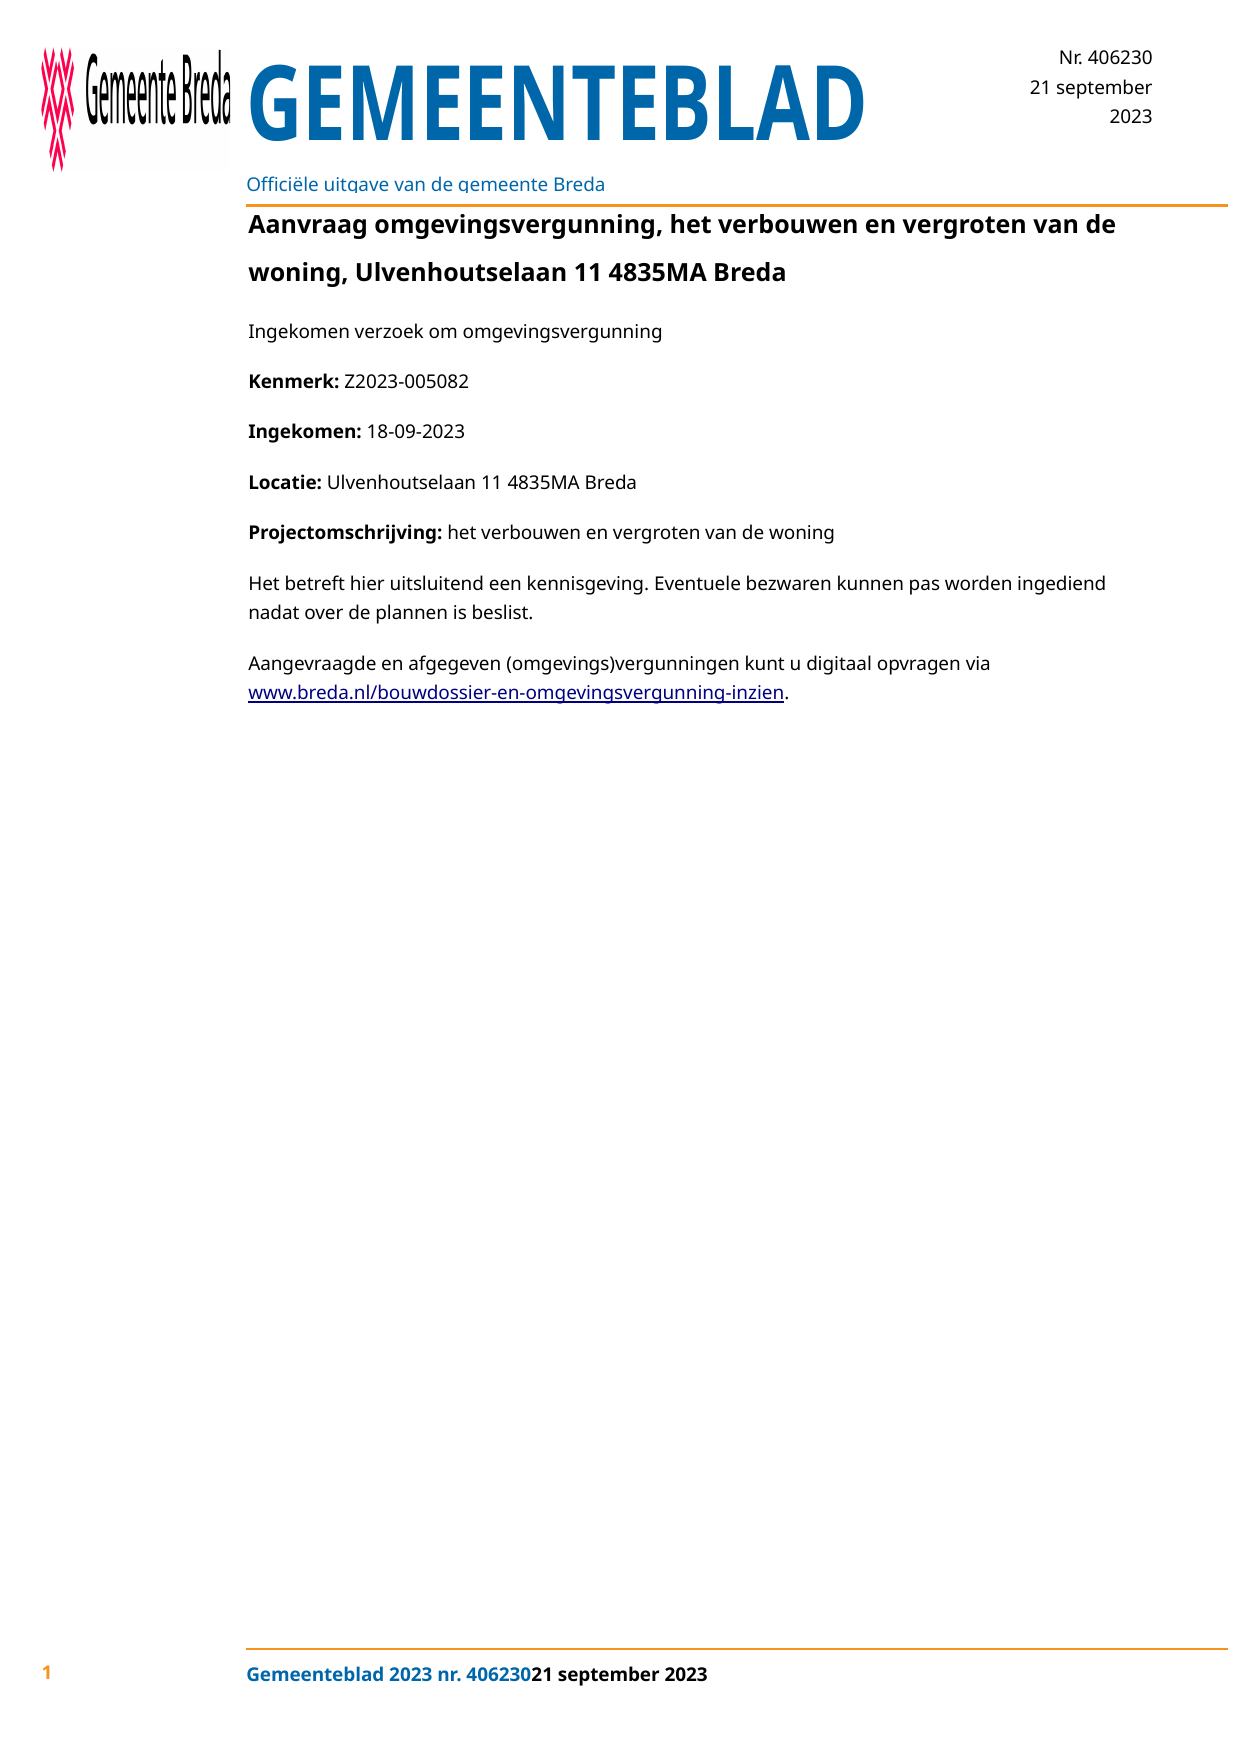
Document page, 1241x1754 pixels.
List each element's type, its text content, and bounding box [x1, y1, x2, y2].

text Ingekomen verzoek om omgevingsvergunning [248, 318, 1152, 344]
text Kenmerk: Z2023-005082 [248, 368, 1152, 394]
text Projectomschrijving: het verbouwen en vergroten van de woning [248, 519, 1152, 545]
text Locatie: Ulvenhoutselaan 11 4835MA Breda [248, 469, 1152, 495]
text Ingekomen: 18-09-2023 [248, 419, 1152, 444]
text Aangevraagde en afgegeven (omgevings)vergunningen kunt u digitaal opvragen via www.breda.nl/bouwdossier-en-omgevingsvergunning-inzien. [248, 650, 1152, 705]
text Aanvraag omgevingsvergunning, het verbouwen en vergroten van de woning, Ulvenhoutselaan 11 4835MA Breda [248, 207, 1152, 288]
text Het betreft hier uitsluitend een kennisgeving. Eventuele bezwaren kunnen pas worden ingediend nadat over de plannen is beslist. [248, 570, 1152, 625]
picture [41, 47, 231, 172]
